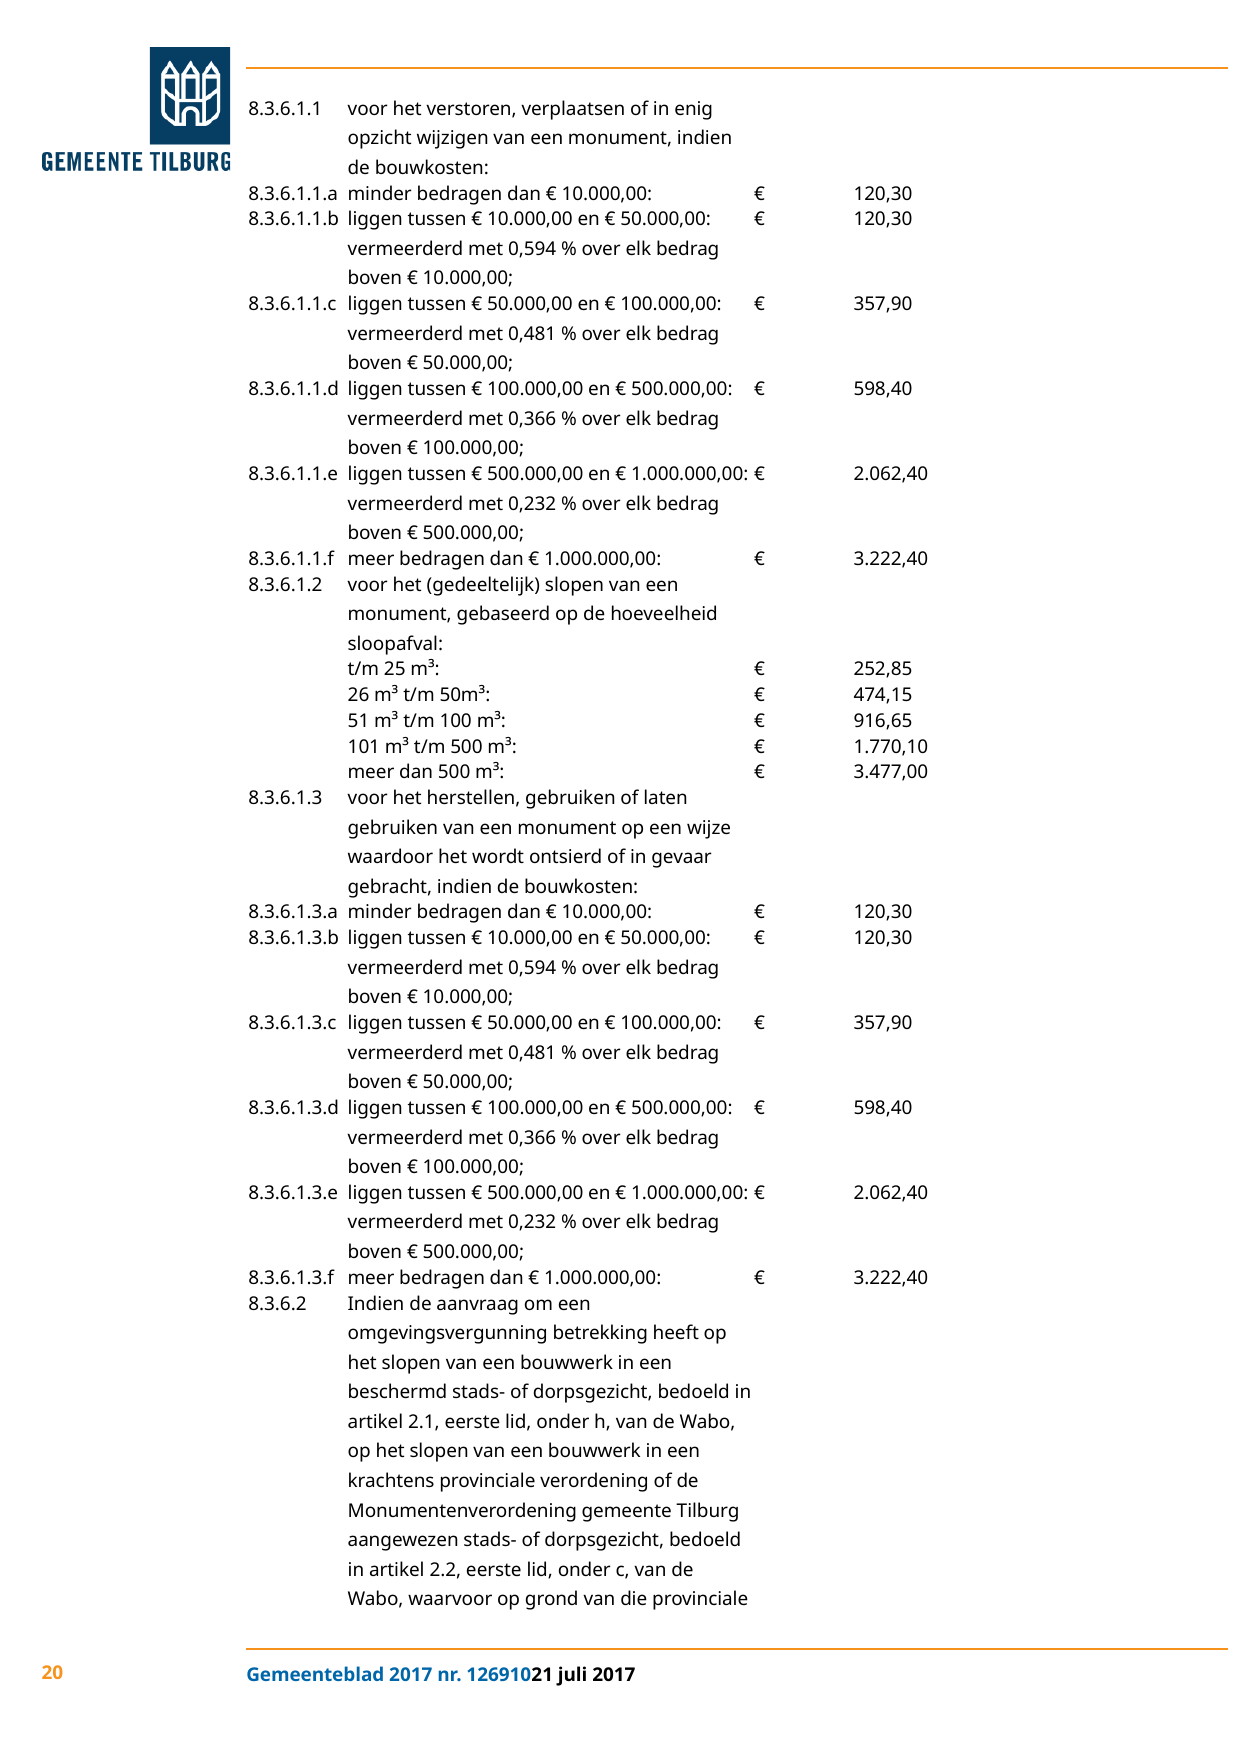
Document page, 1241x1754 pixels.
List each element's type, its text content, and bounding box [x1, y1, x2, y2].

table_cell minder bedragen dan € 10.000,00: [348, 899, 754, 924]
table_cell liggen tussen € 500.000,00 en € 1.000.000,00: vermeerderd met 0,232 % over elk bedrag boven € 500.000,00; [348, 1179, 754, 1264]
table_cell 357,90 [853, 1009, 1052, 1094]
table_cell 8.3.6.1.1.f [248, 545, 347, 571]
table_cell 8.3.6.1.2 [248, 571, 347, 656]
table_cell 8.3.6.1.3.e [248, 1179, 347, 1264]
table_cell [248, 759, 347, 784]
table_cell 916,65 [853, 707, 1052, 733]
table_cell 8.3.6.1.3.a [248, 899, 347, 924]
table_cell € [754, 375, 853, 460]
table_cell 101 m³ t/m 500 m³: [348, 733, 754, 758]
table_cell 3.222,40 [853, 1264, 1052, 1290]
table_cell 8.3.6.1.3.c [248, 1009, 347, 1094]
table_cell € [754, 205, 853, 290]
table_cell meer bedragen dan € 1.000.000,00: [348, 545, 754, 571]
table_cell 252,85 [853, 656, 1052, 681]
table_cell € [754, 1094, 853, 1179]
table_cell [754, 571, 853, 656]
table_cell 3.477,00 [853, 759, 1052, 784]
table_cell € [754, 656, 853, 681]
table_cell 8.3.6.1.3 [248, 784, 347, 899]
table_cell [853, 784, 1052, 899]
table_cell 2.062,40 [853, 460, 1052, 545]
table_cell 8.3.6.1.3.f [248, 1264, 347, 1290]
table_cell [248, 707, 347, 733]
table_cell [754, 95, 853, 180]
table_cell 8.3.6.1.1.a [248, 180, 347, 205]
table_cell € [754, 180, 853, 205]
table_cell liggen tussen € 10.000,00 en € 50.000,00: vermeerderd met 0,594 % over elk bedrag boven € 10.000,00; [348, 205, 754, 290]
table_cell [853, 571, 1052, 656]
table_cell 8.3.6.1.1.c [248, 290, 347, 375]
table_cell [853, 95, 1052, 180]
table_cell 8.3.6.1.1 [248, 95, 347, 180]
table_cell voor het verstoren, verplaatsen of in enig opzicht wijzigen van een monument, indien de bouwkosten: [348, 95, 754, 180]
table_cell liggen tussen € 100.000,00 en € 500.000,00: vermeerderd met 0,366 % over elk bedrag boven € 100.000,00; [348, 375, 754, 460]
table_cell € [754, 1179, 853, 1264]
table_cell [754, 1290, 853, 1611]
table_cell 2.062,40 [853, 1179, 1052, 1264]
table_cell 1.770,10 [853, 733, 1052, 758]
picture [41, 47, 231, 172]
table_cell 598,40 [853, 375, 1052, 460]
table_cell 120,30 [853, 205, 1052, 290]
table_cell 120,30 [853, 899, 1052, 924]
table_cell 598,40 [853, 1094, 1052, 1179]
table_cell 357,90 [853, 290, 1052, 375]
table_cell € [754, 899, 853, 924]
table_cell 474,15 [853, 681, 1052, 707]
table_cell [248, 656, 347, 681]
table_cell 120,30 [853, 180, 1052, 205]
table_cell € [754, 925, 853, 1009]
table_cell liggen tussen € 10.000,00 en € 50.000,00: vermeerderd met 0,594 % over elk bedrag boven € 10.000,00; [348, 925, 754, 1009]
table_cell 8.3.6.1.1.d [248, 375, 347, 460]
table_cell meer dan 500 m³: [348, 759, 754, 784]
table_cell 8.3.6.1.1.e [248, 460, 347, 545]
table_cell liggen tussen € 500.000,00 en € 1.000.000,00: vermeerderd met 0,232 % over elk bedrag boven € 500.000,00; [348, 460, 754, 545]
table_cell 8.3.6.2 [248, 1290, 347, 1611]
table_cell € [754, 460, 853, 545]
table_cell 8.3.6.1.1.b [248, 205, 347, 290]
table_cell 26 m³ t/m 50m³: [348, 681, 754, 707]
table_cell € [754, 707, 853, 733]
table_cell [853, 1290, 1052, 1611]
table_cell € [754, 759, 853, 784]
table_cell liggen tussen € 100.000,00 en € 500.000,00: vermeerderd met 0,366 % over elk bedrag boven € 100.000,00; [348, 1094, 754, 1179]
table_cell Indien de aanvraag om een omgevingsvergunning betrekking heeft op het slopen van een bouwwerk in een beschermd stads- of dorpsgezicht, bedoeld in artikel 2.1, eerste lid, onder h, van de Wabo, op het slopen van een bouwwerk in een krachtens provinciale verordening of de Monumentenverordening gemeente Tilburg aangewezen stads- of dorpsgezicht, bedoeld in artikel 2.2, eerste lid, onder c, van de Wabo, waarvoor op grond van die provinciale [348, 1290, 754, 1611]
table_cell [248, 681, 347, 707]
table_cell meer bedragen dan € 1.000.000,00: [348, 1264, 754, 1290]
table_cell liggen tussen € 50.000,00 en € 100.000,00: vermeerderd met 0,481 % over elk bedrag boven € 50.000,00; [348, 1009, 754, 1094]
table_cell € [754, 1009, 853, 1094]
table_cell voor het (gedeeltelijk) slopen van een monument, gebaseerd op de hoeveelheid sloopafval: [348, 571, 754, 656]
table_cell € [754, 733, 853, 758]
table_cell 3.222,40 [853, 545, 1052, 571]
table_cell 51 m³ t/m 100 m³: [348, 707, 754, 733]
table_cell 120,30 [853, 925, 1052, 1009]
table_cell € [754, 290, 853, 375]
table_cell t/m 25 m³: [348, 656, 754, 681]
table_cell 8.3.6.1.3.d [248, 1094, 347, 1179]
table_cell voor het herstellen, gebruiken of laten gebruiken van een monument op een wijze waardoor het wordt ontsierd of in gevaar gebracht, indien de bouwkosten: [348, 784, 754, 899]
table_cell € [754, 681, 853, 707]
table_cell [754, 784, 853, 899]
table_cell [248, 733, 347, 758]
table_cell liggen tussen € 50.000,00 en € 100.000,00: vermeerderd met 0,481 % over elk bedrag boven € 50.000,00; [348, 290, 754, 375]
table_cell € [754, 545, 853, 571]
table_cell 8.3.6.1.3.b [248, 925, 347, 1009]
table_cell minder bedragen dan € 10.000,00: [348, 180, 754, 205]
table_cell € [754, 1264, 853, 1290]
